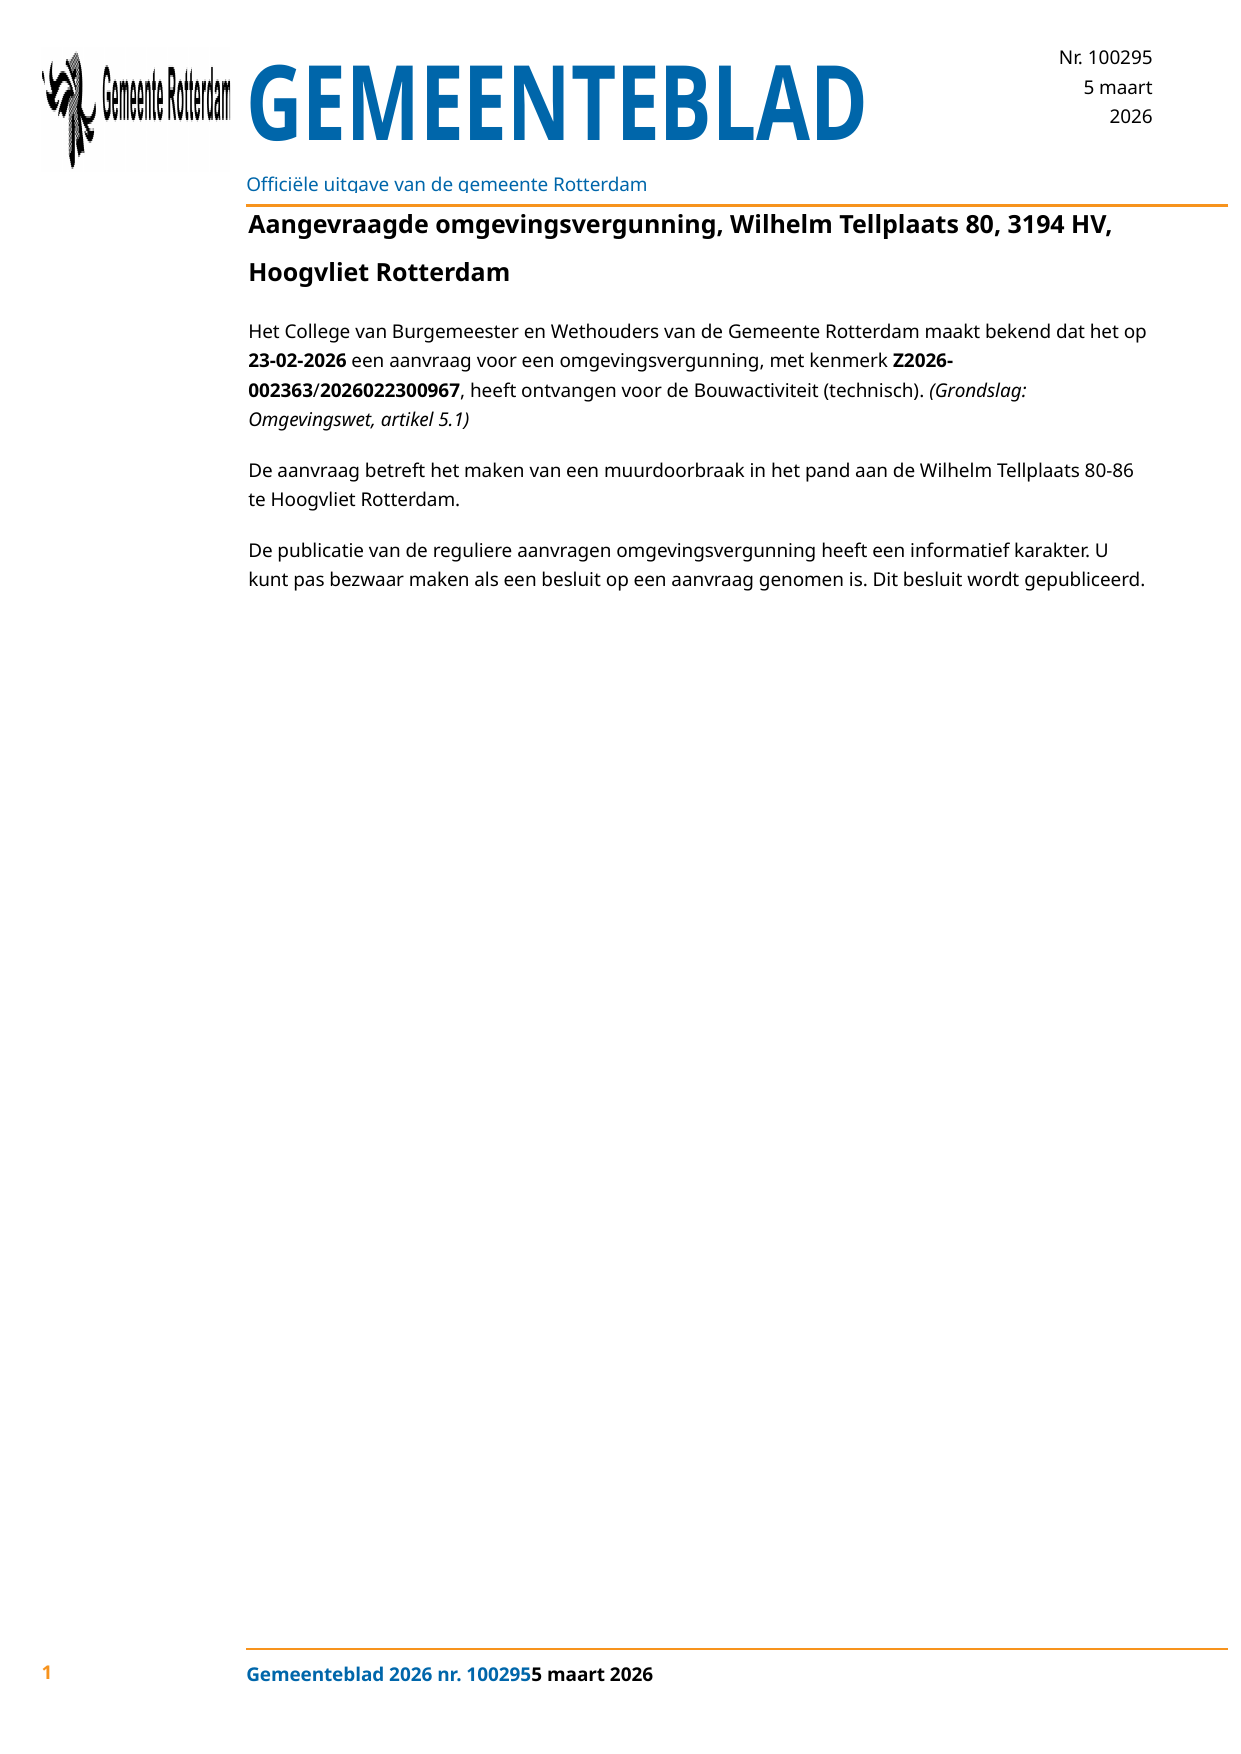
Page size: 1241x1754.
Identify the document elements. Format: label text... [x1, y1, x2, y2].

text De aanvraag betreft het maken van een muurdoorbraak in het pand aan de Wilhelm Tellplaats 80-86 te Hoogvliet Rotterdam. [248, 457, 1152, 512]
text De publicatie van de reguliere aanvragen omgevingsvergunning heeft een informatief karakter. U kunt pas bezwaar maken als een besluit op een aanvraag genomen is. Dit besluit wordt gepubliceerd. [248, 537, 1152, 592]
picture [41, 47, 231, 172]
text Aangevraagde omgevingsvergunning, Wilhelm Tellplaats 80, 3194 HV, Hoogvliet Rotterdam [248, 207, 1152, 288]
text Het College van Burgemeester en Wethouders van de Gemeente Rotterdam maakt bekend dat het op 23-02-2026 een aanvraag voor een omgevingsvergunning, met kenmerk Z2026-002363/2026022300967, heeft ontvangen voor de Bouwactiviteit (technisch). (Grondslag: Omgevingswet, artikel 5.1) [248, 318, 1152, 432]
